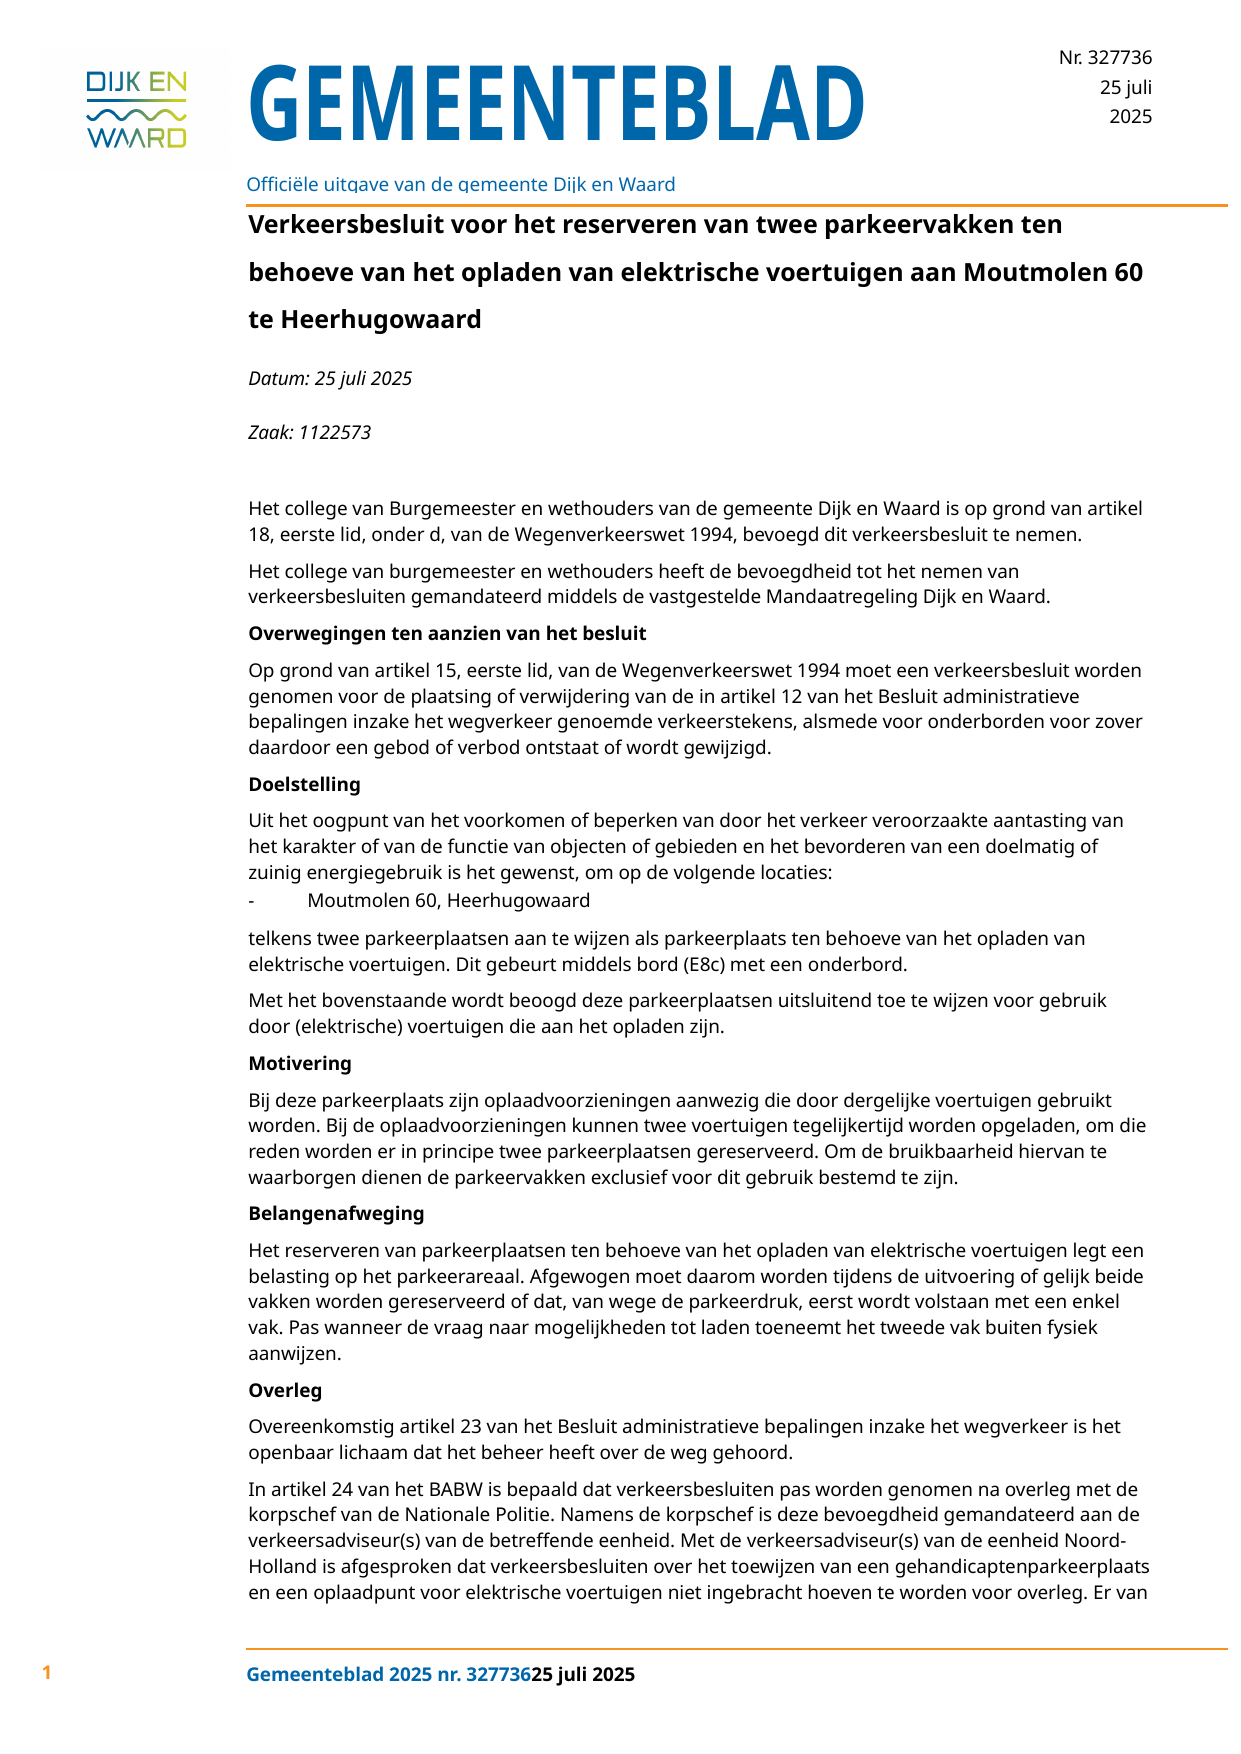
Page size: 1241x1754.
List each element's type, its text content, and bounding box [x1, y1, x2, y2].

text Doelstelling [248, 771, 1152, 797]
text Het college van Burgemeester en wethouders van de gemeente Dijk en Waard is op grond van artikel 18, eerste lid, onder d, van de Wegenverkeerswet 1994, bevoegd dit verkeersbesluit te nemen. [248, 496, 1152, 547]
text Het reserveren van parkeerplaatsen ten behoeve van het opladen van elektrische voertuigen legt een belasting op het parkeerareaal. Afgewogen moet daarom worden tijdens de uitvoering of gelijk beide vakken worden gereserveerd of dat, van wege de parkeerdruk, eerst wordt volstaan met een enkel vak. Pas wanneer de vraag naar mogelijkheden tot laden toeneemt het tweede vak buiten fysiek aanwijzen. [248, 1237, 1152, 1366]
text Met het bovenstaande wordt beoogd deze parkeerplaatsen uitsluitend toe te wijzen voor gebruik door (elektrische) voertuigen die aan het opladen zijn. [248, 988, 1152, 1039]
text Overeenkomstig artikel 23 van het Besluit administratieve bepalingen inzake het wegverkeer is het openbaar lichaam dat het beheer heeft over de weg gehoord. [248, 1413, 1152, 1465]
text Uit het oogpunt van het voorkomen of beperken van door het verkeer veroorzaakte aantasting van het karakter of van de functie van objecten of gebieden en het bevorderen van een doelmatig of zuinig energiegebruik is het gewenst, om op de volgende locaties: [248, 808, 1152, 885]
picture [41, 47, 231, 172]
text Overwegingen ten aanzien van het besluit [248, 620, 1152, 646]
text Belangenafweging [248, 1201, 1152, 1226]
text Motivering [248, 1050, 1152, 1076]
text Overleg [248, 1377, 1152, 1403]
text telkens twee parkeerplaatsen aan te wijzen als parkeerplaats ten behoeve van het opladen van elektrische voertuigen. Dit gebeurt middels bord (E8c) met een onderbord. [248, 925, 1152, 977]
text Op grond van artikel 15, eerste lid, van de Wegenverkeerswet 1994 moet een verkeersbesluit worden genomen voor de plaatsing of verwijdering van de in artikel 12 van het Besluit administratieve bepalingen inzake het wegverkeer genoemde verkeerstekens, alsmede voor onderborden voor zover daardoor een gebod of verbod ontstaat of wordt gewijzigd. [248, 657, 1152, 760]
text Het college van burgemeester en wethouders heeft de bevoegdheid tot het nemen van verkeersbesluiten gemandateerd middels de vastgestelde Mandaatregeling Dijk en Waard. [248, 558, 1152, 609]
text In artikel 24 van het BABW is bepaald dat verkeersbesluiten pas worden genomen na overleg met de korpschef van de Nationale Politie. Namens de korpschef is deze bevoegdheid gemandateerd aan de verkeersadviseur(s) van de betreffende eenheid. Met de verkeersadviseur(s) van de eenheid Noord-Holland is afgesproken dat verkeersbesluiten over het toewijzen van een gehandicaptenparkeerplaats en een oplaadpunt voor elektrische voertuigen niet ingebracht hoeven te worden voor overleg. Er van [248, 1476, 1152, 1604]
text Datum: 25 juli 2025 [248, 366, 1152, 391]
list Moutmolen 60, Heerhugowaard [248, 887, 1152, 913]
text Verkeersbesluit voor het reserveren van twee parkeervakken ten behoeve van het opladen van elektrische voertuigen aan Moutmolen 60 te Heerhugowaard [248, 207, 1152, 336]
text Bij deze parkeerplaats zijn oplaadvoorzieningen aanwezig die door dergelijke voertuigen gebruikt worden. Bij de oplaadvoorzieningen kunnen twee voertuigen tegelijkertijd worden opgeladen, om die reden worden er in principe twee parkeerplaatsen gereserveerd. Om de bruikbaarheid hiervan te waarborgen dienen de parkeervakken exclusief voor dit gebruik bestemd te zijn. [248, 1087, 1152, 1190]
text Zaak: 1122573 [248, 419, 1152, 445]
